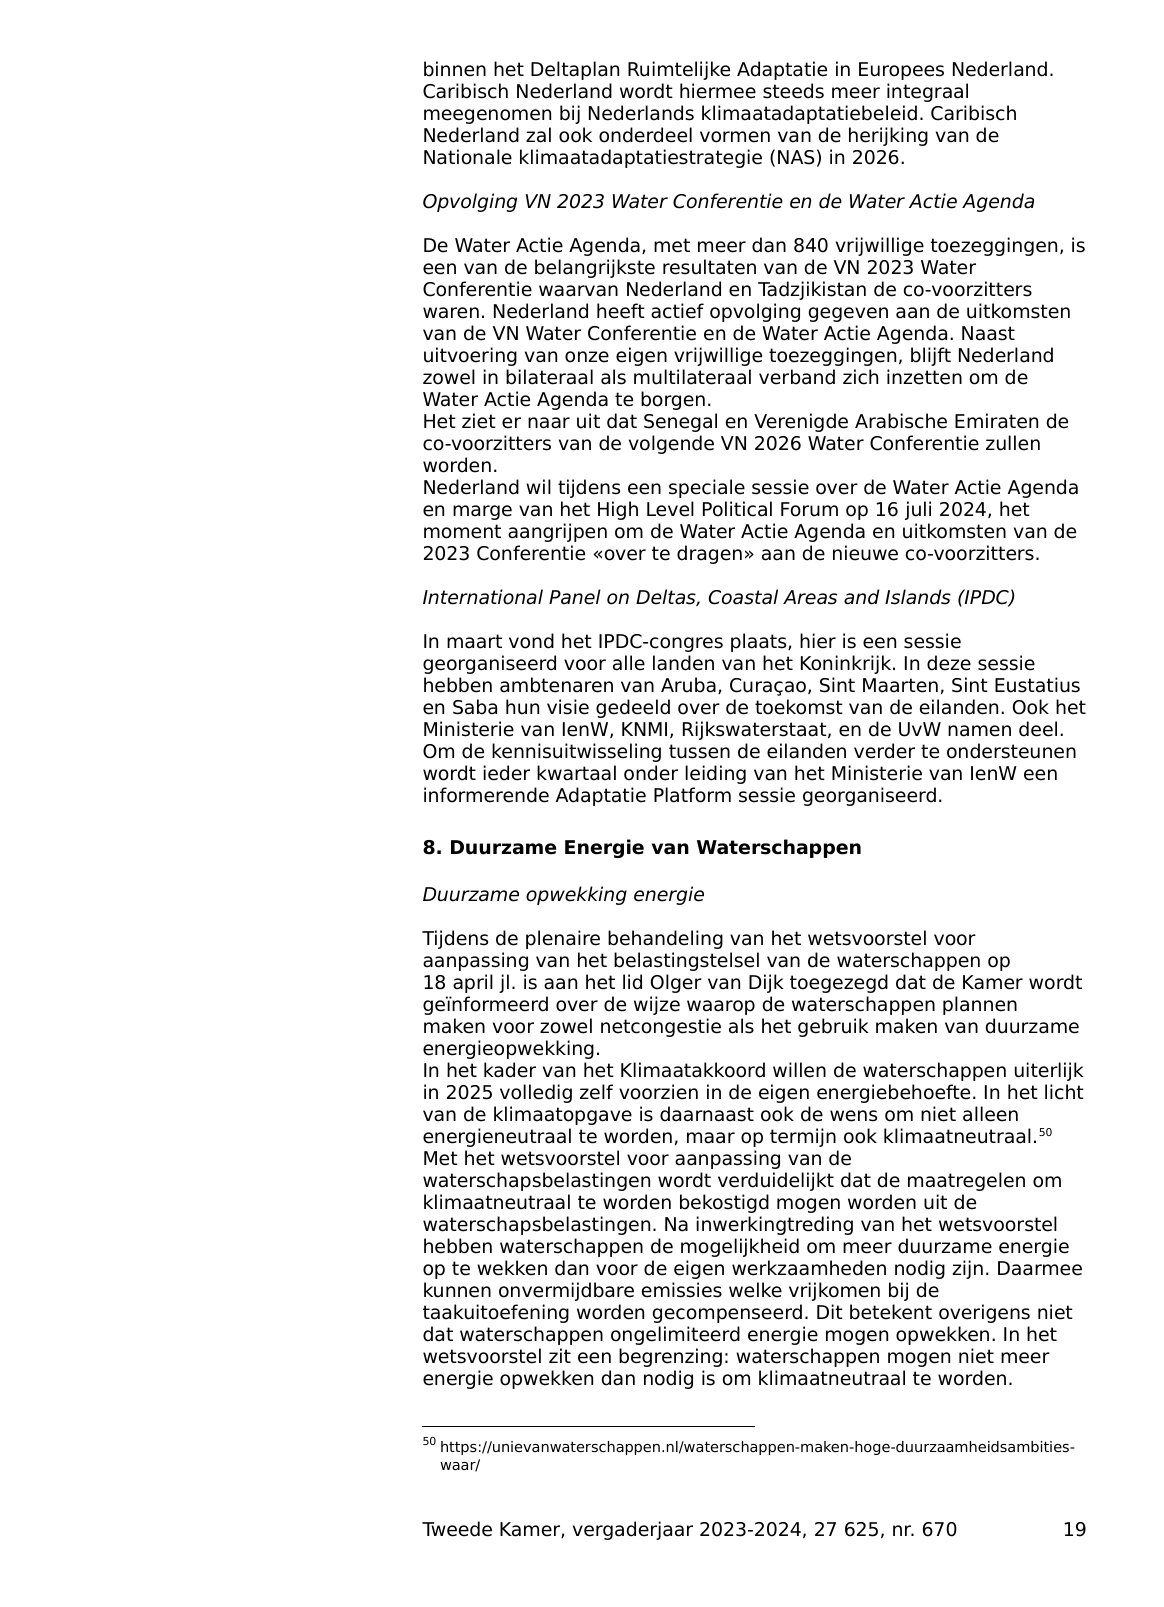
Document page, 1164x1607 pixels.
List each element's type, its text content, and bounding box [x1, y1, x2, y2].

text Tijdens de plenaire behandeling van het wetsvoorstel voor aanpassing van het belastingstelsel van de waterschappen op 18 april jl. is aan het lid Olger van Dijk toegezegd dat de Kamer wordt geïnformeerd over de wijze waarop de waterschappen plannen maken voor zowel netcongestie als het gebruik maken van duurzame energieopwekking. [422, 928, 1087, 1060]
text binnen het Deltaplan Ruimtelijke Adaptatie in Europees Nederland. Caribisch Nederland wordt hiermee steeds meer integraal meegenomen bij Nederlands klimaatadaptatiebeleid. Caribisch Nederland zal ook onderdeel vormen van de herijking van de Nationale klimaatadaptatiestrategie (NAS) in 2026. [422, 59, 1087, 169]
subtitle Opvolging VN 2023 Water Conferentie en de Water Actie Agenda [422, 191, 1087, 213]
subtitle Duurzame opwekking energie [422, 884, 1087, 906]
text De Water Actie Agenda, met meer dan 840 vrijwillige toezeggingen, is een van de belangrijkste resultaten van de VN 2023 Water Conferentie waarvan Nederland en Tadzjikistan de co-voorzitters waren. Nederland heeft actief opvolging gegeven aan de uitkomsten van de VN Water Conferentie en de Water Actie Agenda. Naast uitvoering van onze eigen vrijwillige toezeggingen, blijft Nederland zowel in bilateraal als multilateraal verband zich inzetten om de Water Actie Agenda te borgen. [422, 235, 1087, 411]
text In het kader van het Klimaatakkoord willen de waterschappen uiterlijk in 2025 volledig zelf voorzien in de eigen energiebehoefte. In het licht van de klimaatopgave is daarnaast ook de wens om niet alleen energieneutraal te worden, maar op termijn ook klimaatneutraal. Met het wetsvoorstel voor aanpassing van de waterschapsbelastingen wordt verduidelijkt dat de maatregelen om klimaatneutraal te worden bekostigd mogen worden uit de waterschapsbelastingen. Na inwerkingtreding van het wetsvoorstel hebben waterschappen de mogelijkheid om meer duurzame energie op te wekken dan voor de eigen werkzaamheden nodig zijn. Daarmee kunnen onvermijdbare emissies welke vrijkomen bij de taakuitoefening worden gecompenseerd. Dit betekent overigens niet dat waterschappen ongelimiteerd energie mogen opwekken. In het wetsvoorstel zit een begrenzing: waterschappen mogen niet meer energie opwekken dan nodig is om klimaatneutraal te worden. [422, 1060, 1087, 1390]
subtitle 8. Duurzame Energie van Waterschappen [422, 837, 1087, 859]
text Het ziet er naar uit dat Senegal en Verenigde Arabische Emiraten de co-voorzitters van de volgende VN 2026 Water Conferentie zullen worden. [422, 411, 1087, 477]
text Nederland wil tijdens een speciale sessie over de Water Actie Agenda en marge van het High Level Political Forum op 16 juli 2024, het moment aangrijpen om de Water Actie Agenda en uitkomsten van de 2023 Conferentie «over te dragen» aan de nieuwe co-voorzitters. [422, 477, 1087, 565]
text In maart vond het IPDC-congres plaats, hier is een sessie georganiseerd voor alle landen van het Koninkrijk. In deze sessie hebben ambtenaren van Aruba, Curaçao, Sint Maarten, Sint Eustatius en Saba hun visie gedeeld over de toekomst van de eilanden. Ook het Ministerie van IenW, KNMI, Rijkswaterstaat, en de UvW namen deel. Om de kennisuitwisseling tussen de eilanden verder te ondersteunen wordt ieder kwartaal onder leiding van het Ministerie van IenW een informerende Adaptatie Platform sessie georganiseerd. [422, 631, 1087, 807]
subtitle International Panel on Deltas, Coastal Areas and Islands (IPDC) [422, 587, 1087, 609]
text https://unievanwaterschappen.nl/waterschappen-maken-hoge-duurzaamheidsambities-waar/ [422, 1435, 1087, 1474]
